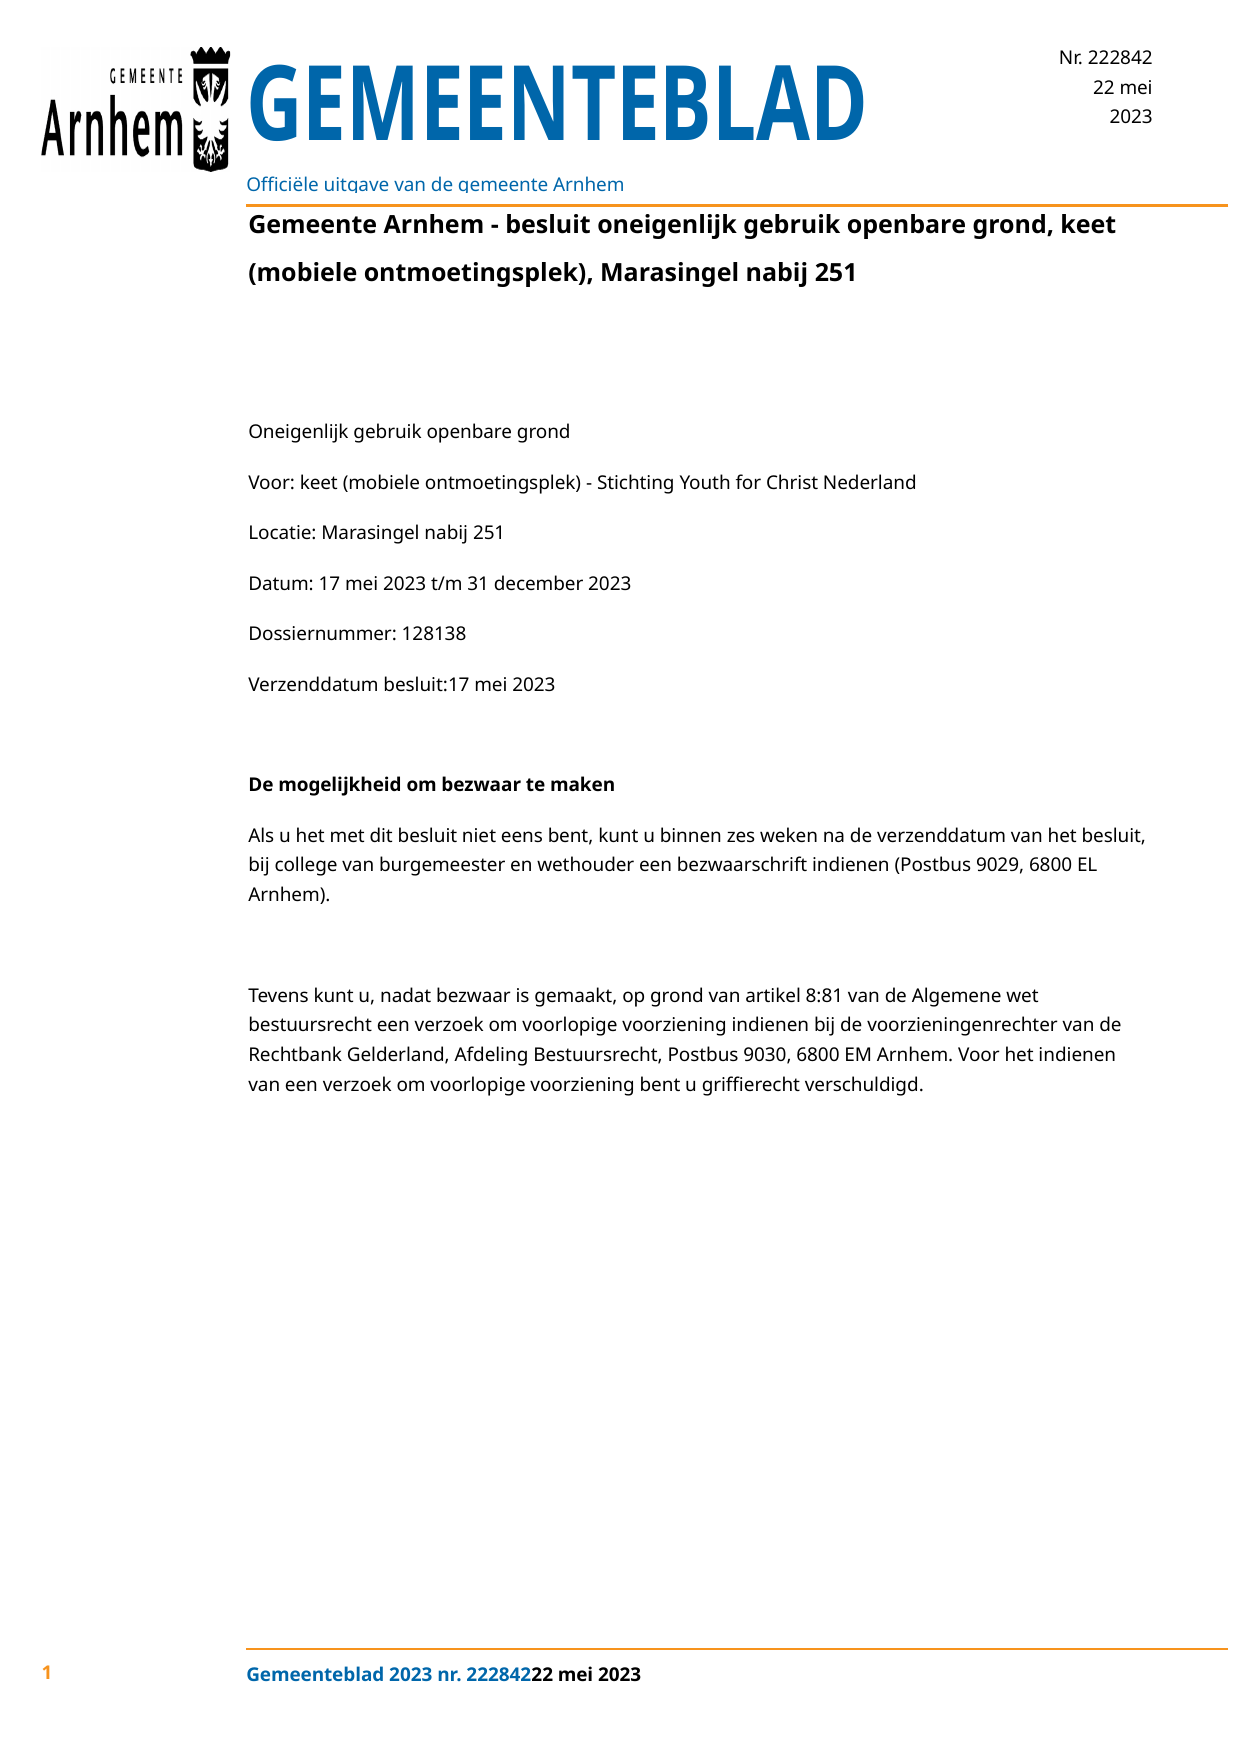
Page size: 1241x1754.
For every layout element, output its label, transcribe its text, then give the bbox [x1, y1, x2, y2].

text Als u het met dit besluit niet eens bent, kunt u binnen zes weken na de verzenddatum van het besluit, bij college van burgemeester en wethouder een bezwaarschrift indienen (Postbus 9029, 6800 EL Arnhem). [248, 822, 1152, 907]
text Locatie: Marasingel nabij 251 [248, 519, 1152, 545]
text Datum: 17 mei 2023 t/m 31 december 2023 [248, 570, 1152, 596]
text Gemeente Arnhem - besluit oneigenlijk gebruik openbare grond, keet (mobiele ontmoetingsplek), Marasingel nabij 251 [248, 207, 1152, 288]
text Oneigenlijk gebruik openbare grond [248, 419, 1152, 444]
text Verzenddatum besluit:17 mei 2023 [248, 671, 1152, 697]
text Voor: keet (mobiele ontmoetingsplek) - Stichting Youth for Christ Nederland [248, 469, 1152, 495]
text Dossiernummer: 128138 [248, 620, 1152, 646]
picture [41, 47, 231, 172]
text Tevens kunt u, nadat bezwaar is gemaakt, op grond van artikel 8:81 van de Algemene wet bestuursrecht een verzoek om voorlopige voorziening indienen bij de voorzieningenrechter van de Rechtbank Gelderland, Afdeling Bestuursrecht, Postbus 9030, 6800 EM Arnhem. Voor het indienen van een verzoek om voorlopige voorziening bent u griffierecht verschuldigd. [248, 982, 1152, 1097]
text De mogelijkheid om bezwaar te maken [248, 772, 1152, 797]
